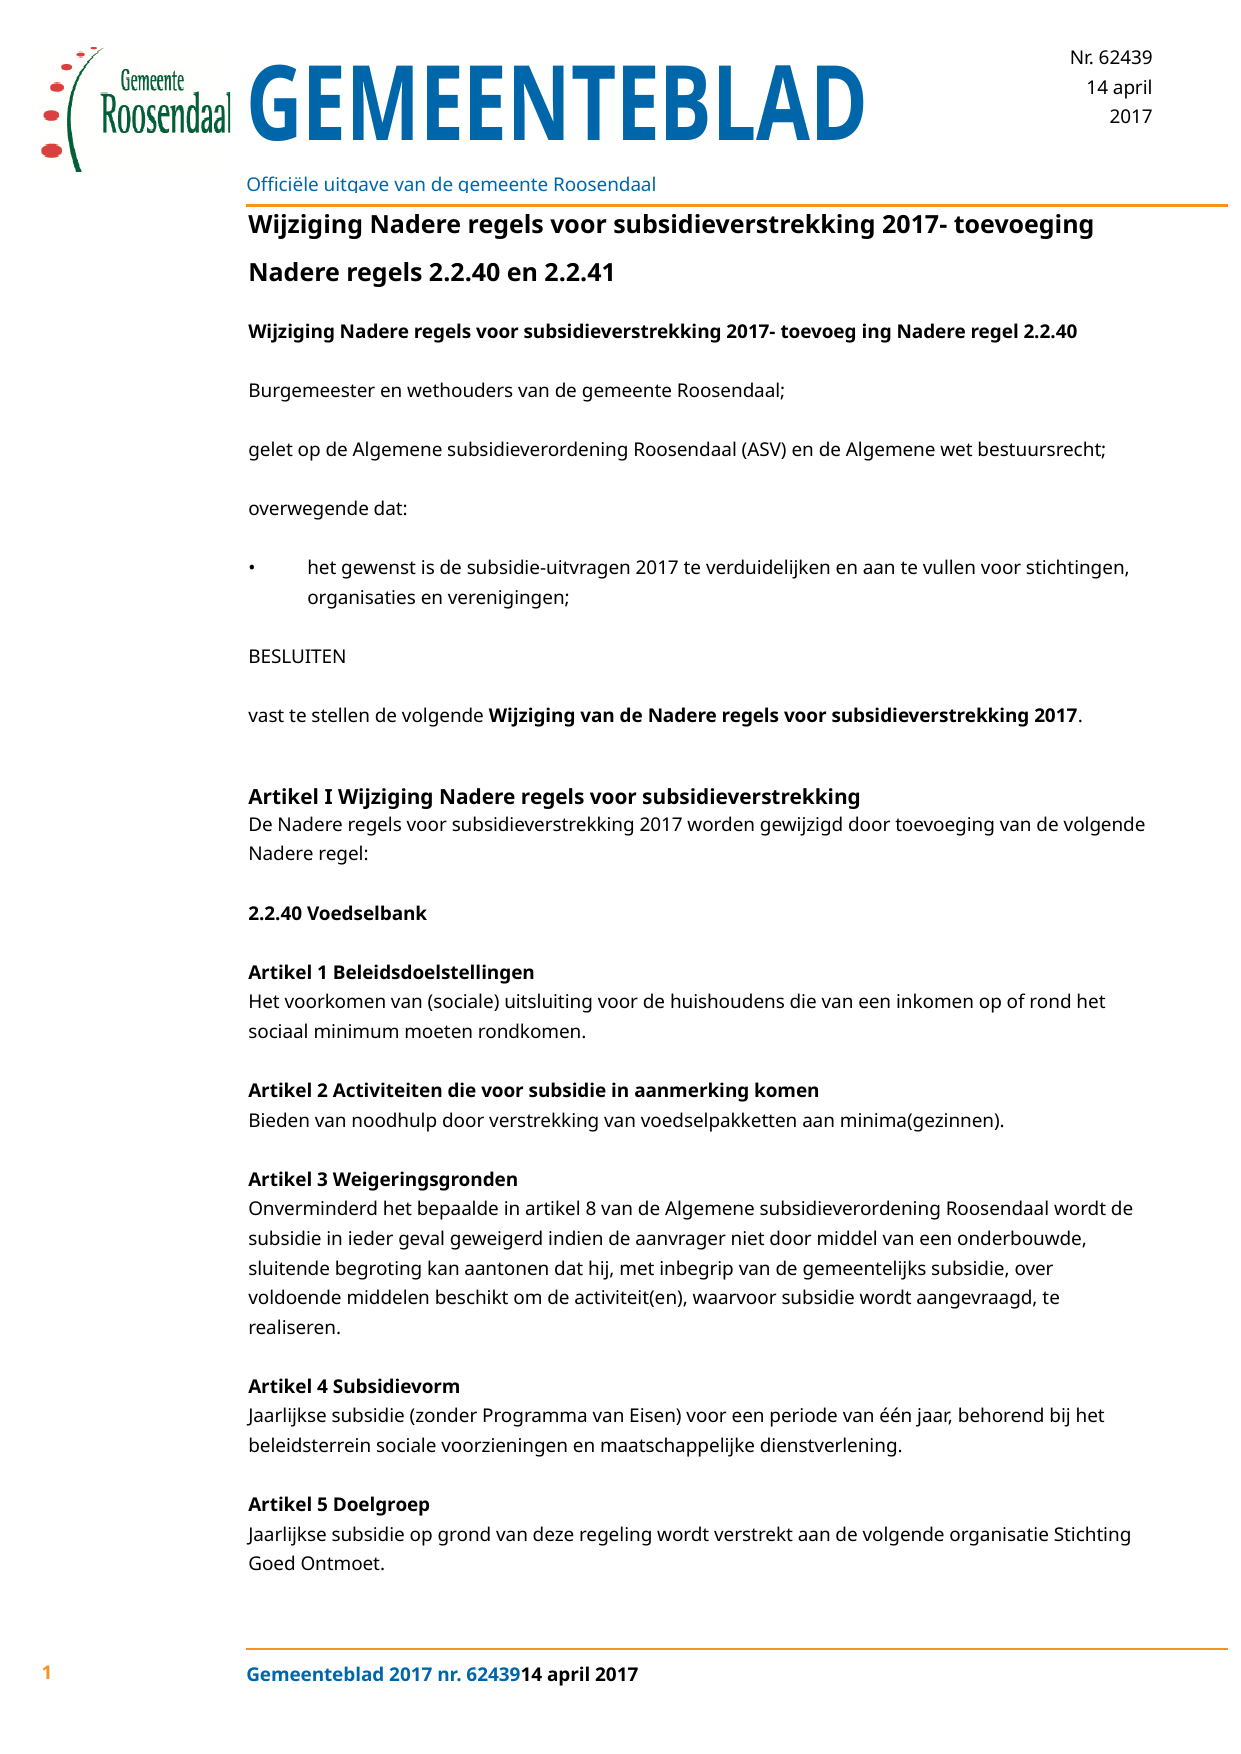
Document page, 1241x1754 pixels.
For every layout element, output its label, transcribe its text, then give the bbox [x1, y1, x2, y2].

text Jaarlijkse subsidie (zonder Programma van Eisen) voor een periode van één jaar, behorend bij het beleidsterrein sociale voorzieningen en maatschappelijke dienstverlening. [248, 1403, 1152, 1458]
text 2.2.40 Voedselbank [248, 900, 1152, 925]
text Artikel 5 Doelgroep [248, 1491, 1152, 1517]
text Artikel I Wijziging Nadere regels voor subsidieverstrekking [248, 782, 1152, 811]
text gelet op de Algemene subsidieverordening Roosendaal (ASV) en de Algemene wet bestuursrecht; [248, 436, 1152, 462]
text Artikel 4 Subsidievorm [248, 1373, 1152, 1399]
picture [41, 47, 231, 172]
text overwegende dat: [248, 495, 1152, 521]
text De Nadere regels voor subsidieverstrekking 2017 worden gewijzigd door toevoeging van de volgende Nadere regel: [248, 811, 1152, 866]
text Artikel 3 Weigeringsgronden [248, 1166, 1152, 1192]
text BESLUITEN [248, 643, 1152, 669]
text Burgemeester en wethouders van de gemeente Roosendaal; [248, 377, 1152, 403]
text Artikel 2 Activiteiten die voor subsidie in aanmerking komen [248, 1077, 1152, 1103]
list het gewenst is de subsidie-uitvragen 2017 te verduidelijken en aan te vullen voor stichtingen, organisaties en verenigingen; [248, 554, 1152, 610]
text Onverminderd het bepaalde in artikel 8 van de Algemene subsidieverordening Roosendaal wordt de subsidie in ieder geval geweigerd indien de aanvrager niet door middel van een onderbouwde, sluitende begroting kan aantonen dat hij, met inbegrip van de gemeentelijks subsidie, over voldoende middelen beschikt om de activiteit(en), waarvoor subsidie wordt aangevraagd, te realiseren. [248, 1196, 1152, 1339]
text Wijziging Nadere regels voor subsidieverstrekking 2017- toevoeg ing Nadere regel 2.2.40 [248, 318, 1152, 344]
text vast te stellen de volgende Wijziging van de Nadere regels voor subsidieverstrekking 2017. [248, 702, 1152, 728]
text Wijziging Nadere regels voor subsidieverstrekking 2017- toevoeging Nadere regels 2.2.40 en 2.2.41 [248, 207, 1152, 288]
text Bieden van noodhulp door verstrekking van voedselpakketten aan minima(gezinnen). [248, 1107, 1152, 1132]
text Het voorkomen van (sociale) uitsluiting voor de huishoudens die van een inkomen op of rond het sociaal minimum moeten rondkomen. [248, 988, 1152, 1044]
text Jaarlijkse subsidie op grond van deze regeling wordt verstrekt aan de volgende organisatie Stichting Goed Ontmoet. [248, 1521, 1152, 1576]
text Artikel 1 Beleidsdoelstellingen [248, 959, 1152, 984]
